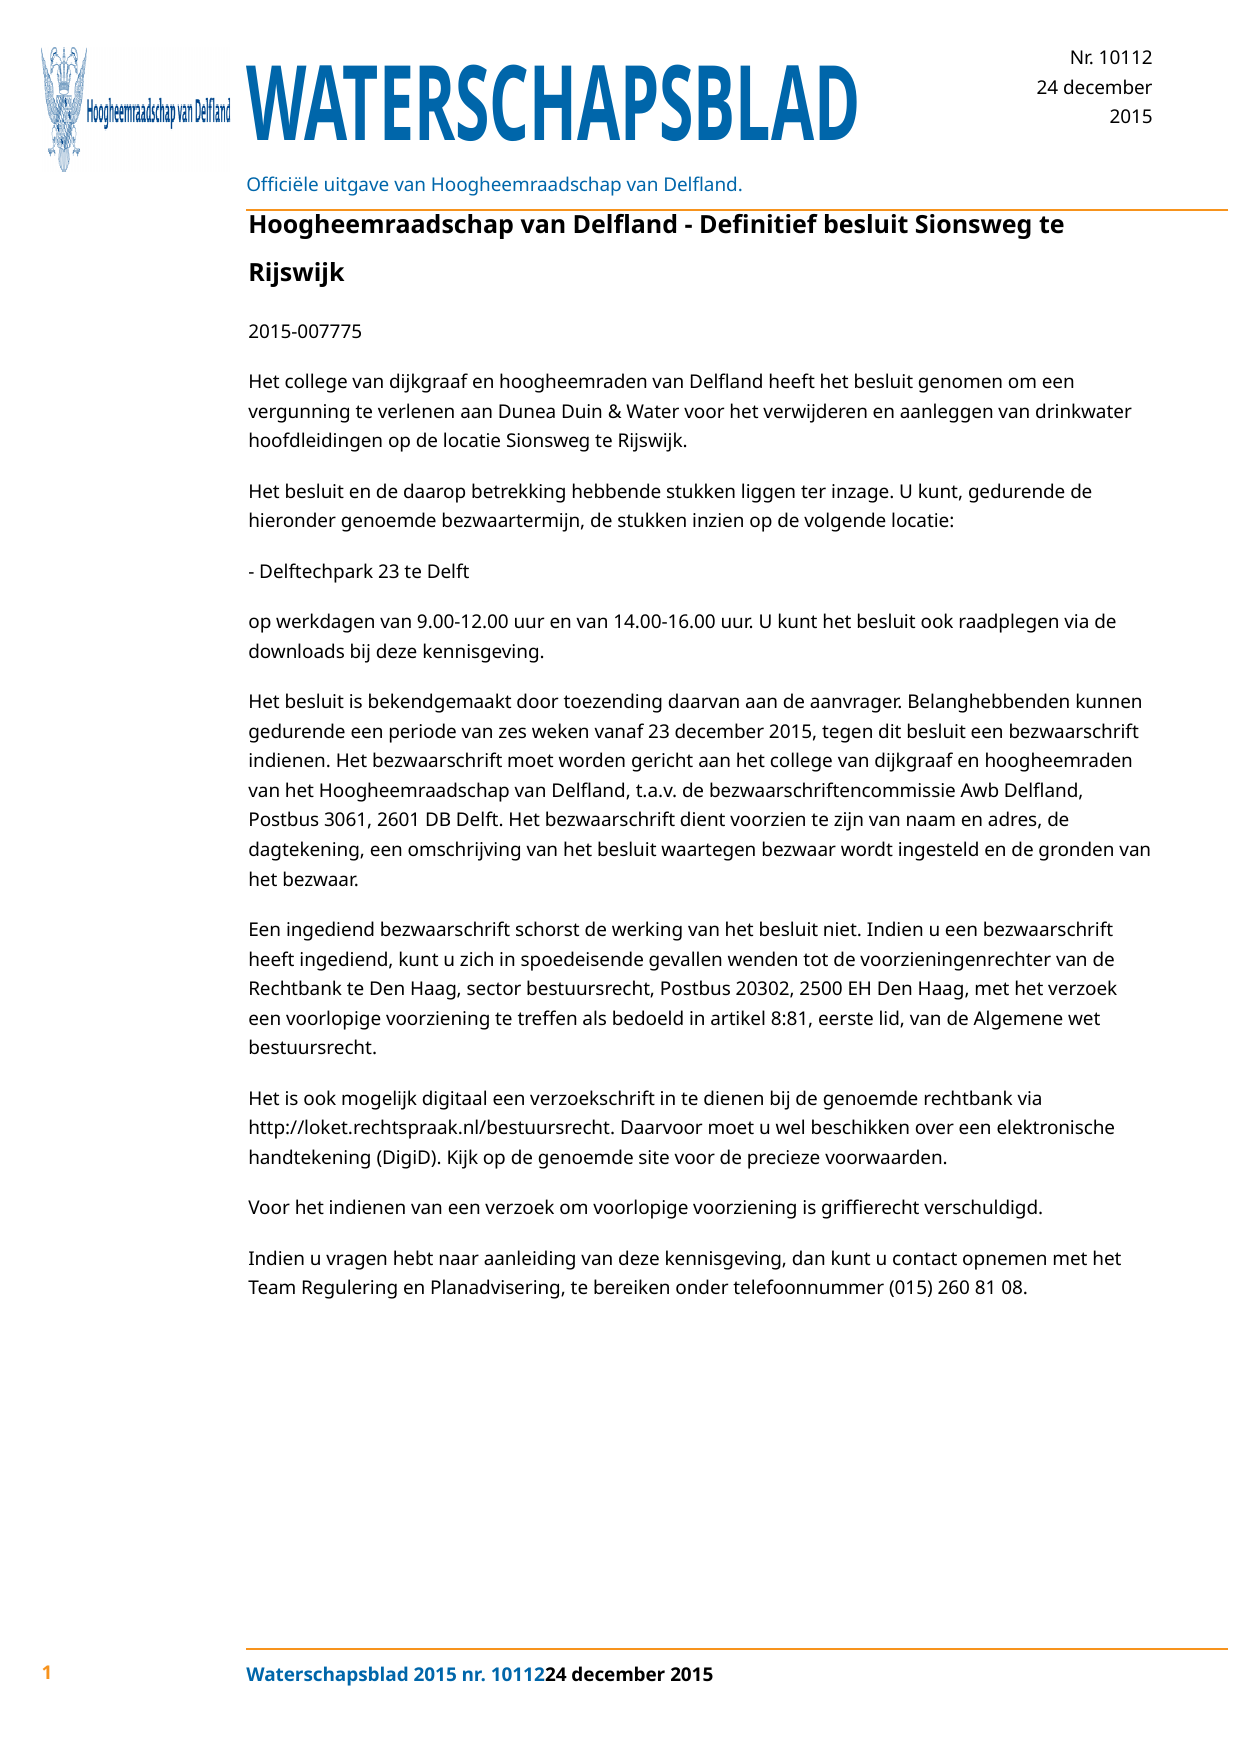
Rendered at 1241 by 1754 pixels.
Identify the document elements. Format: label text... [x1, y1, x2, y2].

text Het besluit en de daarop betrekking hebbende stukken liggen ter inzage. U kunt, gedurende de hieronder genoemde bezwaartermijn, de stukken inzien op de volgende locatie: [248, 478, 1152, 533]
text 2015-007775 [248, 318, 1152, 344]
picture [41, 47, 231, 172]
text Voor het indienen van een verzoek om voorlopige voorziening is griffierecht verschuldigd. [248, 1194, 1152, 1220]
text - Delftechpark 23 te Delft [248, 558, 1152, 584]
text Het is ook mogelijk digitaal een verzoekschrift in te dienen bij de genoemde rechtbank via http://loket.rechtspraak.nl/bestuursrecht. Daarvoor moet u wel beschikken over een elektronische handtekening (DigiD). Kijk op de genoemde site voor de precieze voorwaarden. [248, 1085, 1152, 1170]
text Een ingediend bezwaarschrift schorst de werking van het besluit niet. Indien u een bezwaarschrift heeft ingediend, kunt u zich in spoedeisende gevallen wenden tot de voorzieningenrechter van de Rechtbank te Den Haag, sector bestuursrecht, Postbus 20302, 2500 EH Den Haag, met het verzoek een voorlopige voorziening te treffen als bedoeld in artikel 8:81, eerste lid, van de Algemene wet bestuursrecht. [248, 916, 1152, 1060]
text Het college van dijkgraaf en hoogheemraden van Delfland heeft het besluit genomen om een vergunning te verlenen aan Dunea Duin & Water voor het verwijderen en aanleggen van drinkwater hoofdleidingen op de locatie Sionsweg te Rijswijk. [248, 368, 1152, 453]
text Het besluit is bekendgemaakt door toezending daarvan aan de aanvrager. Belanghebbenden kunnen gedurende een periode van zes weken vanaf 23 december 2015, tegen dit besluit een bezwaarschrift indienen. Het bezwaarschrift moet worden gericht aan het college van dijkgraaf en hoogheemraden van het Hoogheemraadschap van Delfland, t.a.v. de bezwaarschriftencommissie Awb Delfland, Postbus 3061, 2601 DB Delft. Het bezwaarschrift dient voorzien te zijn van naam en adres, de dagtekening, een omschrijving van het besluit waartegen bezwaar wordt ingesteld en de gronden van het bezwaar. [248, 688, 1152, 892]
text Hoogheemraadschap van Delfland - Definitief besluit Sionsweg te Rijswijk [248, 211, 1152, 288]
text Indien u vragen hebt naar aanleiding van deze kennisgeving, dan kunt u contact opnemen met het Team Regulering en Planadvisering, te bereiken onder telefoonnummer (015) 260 81 08. [248, 1245, 1152, 1300]
text op werkdagen van 9.00-12.00 uur en van 14.00-16.00 uur. U kunt het besluit ook raadplegen via de downloads bij deze kennisgeving. [248, 608, 1152, 664]
